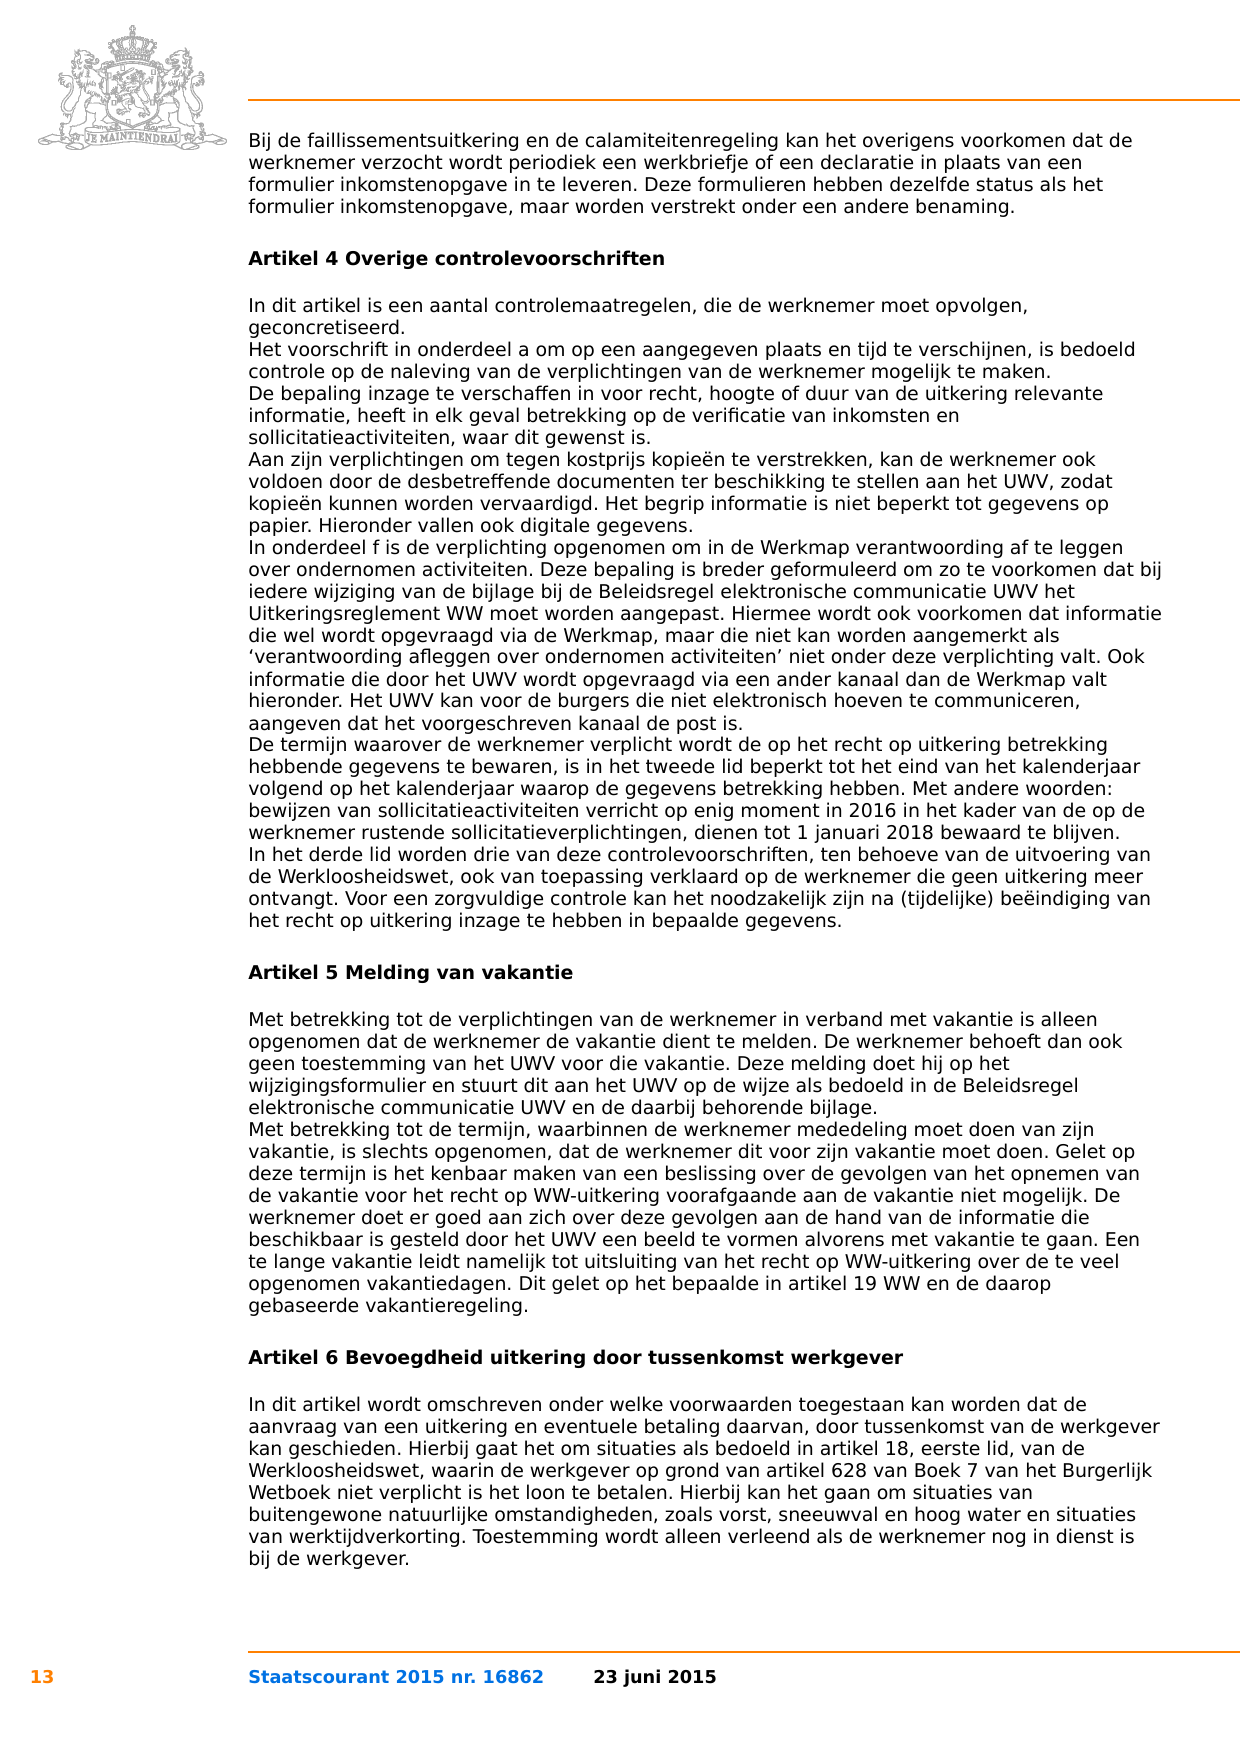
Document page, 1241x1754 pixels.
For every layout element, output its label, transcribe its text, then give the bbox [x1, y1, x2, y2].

text Met betrekking tot de verplichtingen van de werknemer in verband met vakantie is alleen opgenomen dat de werknemer de vakantie dient te melden. De werknemer behoeft dan ook geen toestemming van het UWV voor die vakantie. Deze melding doet hij op het wijzigingsformulier en stuurt dit aan het UWV op de wijze als bedoeld in de Beleidsregel elektronische communicatie UWV en de daarbij behorende bijlage. [248, 1009, 1163, 1119]
picture [38, 25, 227, 150]
text Aan zijn verplichtingen om tegen kostprijs kopieën te verstrekken, kan de werknemer ook voldoen door de desbetreffende documenten ter beschikking te stellen aan het UWV, zodat kopieën kunnen worden vervaardigd. Het begrip informatie is niet beperkt tot gegevens op papier. Hieronder vallen ook digitale gegevens. [248, 449, 1163, 537]
text Met betrekking tot de termijn, waarbinnen de werknemer mededeling moet doen van zijn vakantie, is slechts opgenomen, dat de werknemer dit voor zijn vakantie moet doen. Gelet op deze termijn is het kenbaar maken van een beslissing over de gevolgen van het opnemen van de vakantie voor het recht op WW-uitkering voorafgaande aan de vakantie niet mogelijk. De werknemer doet er goed aan zich over deze gevolgen aan de hand van de informatie die beschikbaar is gesteld door het UWV een beeld te vormen alvorens met vakantie te gaan. Een te lange vakantie leidt namelijk tot uitsluiting van het recht op WW-uitkering over de te veel opgenomen vakantiedagen. Dit gelet op het bepaalde in artikel 19 WW en de daarop gebaseerde vakantieregeling. [248, 1119, 1163, 1317]
text Het voorschrift in onderdeel a om op een aangegeven plaats en tijd te verschijnen, is bedoeld controle op de naleving van de verplichtingen van de werknemer mogelijk te maken. [248, 339, 1163, 383]
text In onderdeel f is de verplichting opgenomen om in de Werkmap verantwoording af te leggen over ondernomen activiteiten. Deze bepaling is breder geformuleerd om zo te voorkomen dat bij iedere wijziging van de bijlage bij de Beleidsregel elektronische communicatie UWV het Uitkeringsreglement WW moet worden aangepast. Hiermee wordt ook voorkomen dat informatie die wel wordt opgevraagd via de Werkmap, maar die niet kan worden aangemerkt als ‘verantwoording afleggen over ondernomen activiteiten’ niet onder deze verplichting valt. Ook informatie die door het UWV wordt opgevraagd via een ander kanaal dan de Werkmap valt hieronder. Het UWV kan voor de burgers die niet elektronisch hoeven te communiceren, aangeven dat het voorgeschreven kanaal de post is. [248, 537, 1163, 734]
text In het derde lid worden drie van deze controlevoorschriften, ten behoeve van de uitvoering van de Werkloosheidswet, ook van toepassing verklaard op de werknemer die geen uitkering meer ontvangt. Voor een zorgvuldige controle kan het noodzakelijk zijn na (tijdelijke) beëindiging van het recht op uitkering inzage te hebben in bepaalde gegevens. [248, 844, 1163, 932]
text De bepaling inzage te verschaffen in voor recht, hoogte of duur van de uitkering relevante informatie, heeft in elk geval betrekking op de verificatie van inkomsten en sollicitatieactiviteiten, waar dit gewenst is. [248, 383, 1163, 449]
text In dit artikel is een aantal controlemaatregelen, die de werknemer moet opvolgen, geconcretiseerd. [248, 295, 1163, 339]
subtitle Artikel 5 Melding van vakantie [248, 962, 1163, 984]
text In dit artikel wordt omschreven onder welke voorwaarden toegestaan kan worden dat de aanvraag van een uitkering en eventuele betaling daarvan, door tussenkomst van de werkgever kan geschieden. Hierbij gaat het om situaties als bedoeld in artikel 18, eerste lid, van de Werkloosheidswet, waarin de werkgever op grond van artikel 628 van Boek 7 van het Burgerlijk Wetboek niet verplicht is het loon te betalen. Hierbij kan het gaan om situaties van buitengewone natuurlijke omstandigheden, zoals vorst, sneeuwval en hoog water en situaties van werktijdverkorting. Toestemming wordt alleen verleend als de werknemer nog in dienst is bij de werkgever. [248, 1394, 1163, 1570]
text De termijn waarover de werknemer verplicht wordt de op het recht op uitkering betrekking hebbende gegevens te bewaren, is in het tweede lid beperkt tot het eind van het kalenderjaar volgend op het kalenderjaar waarop de gegevens betrekking hebben. Met andere woorden: bewijzen van sollicitatieactiviteiten verricht op enig moment in 2016 in het kader van de op de werknemer rustende sollicitatieverplichtingen, dienen tot 1 januari 2018 bewaard te blijven. [248, 734, 1163, 844]
subtitle Artikel 6 Bevoegdheid uitkering door tussenkomst werkgever [248, 1347, 1163, 1369]
text Bij de faillissementsuitkering en de calamiteitenregeling kan het overigens voorkomen dat de werknemer verzocht wordt periodiek een werkbriefje of een declaratie in plaats van een formulier inkomstenopgave in te leveren. Deze formulieren hebben dezelfde status als het formulier inkomstenopgave, maar worden verstrekt onder een andere benaming. [248, 130, 1163, 218]
subtitle Artikel 4 Overige controlevoorschriften [248, 248, 1163, 270]
